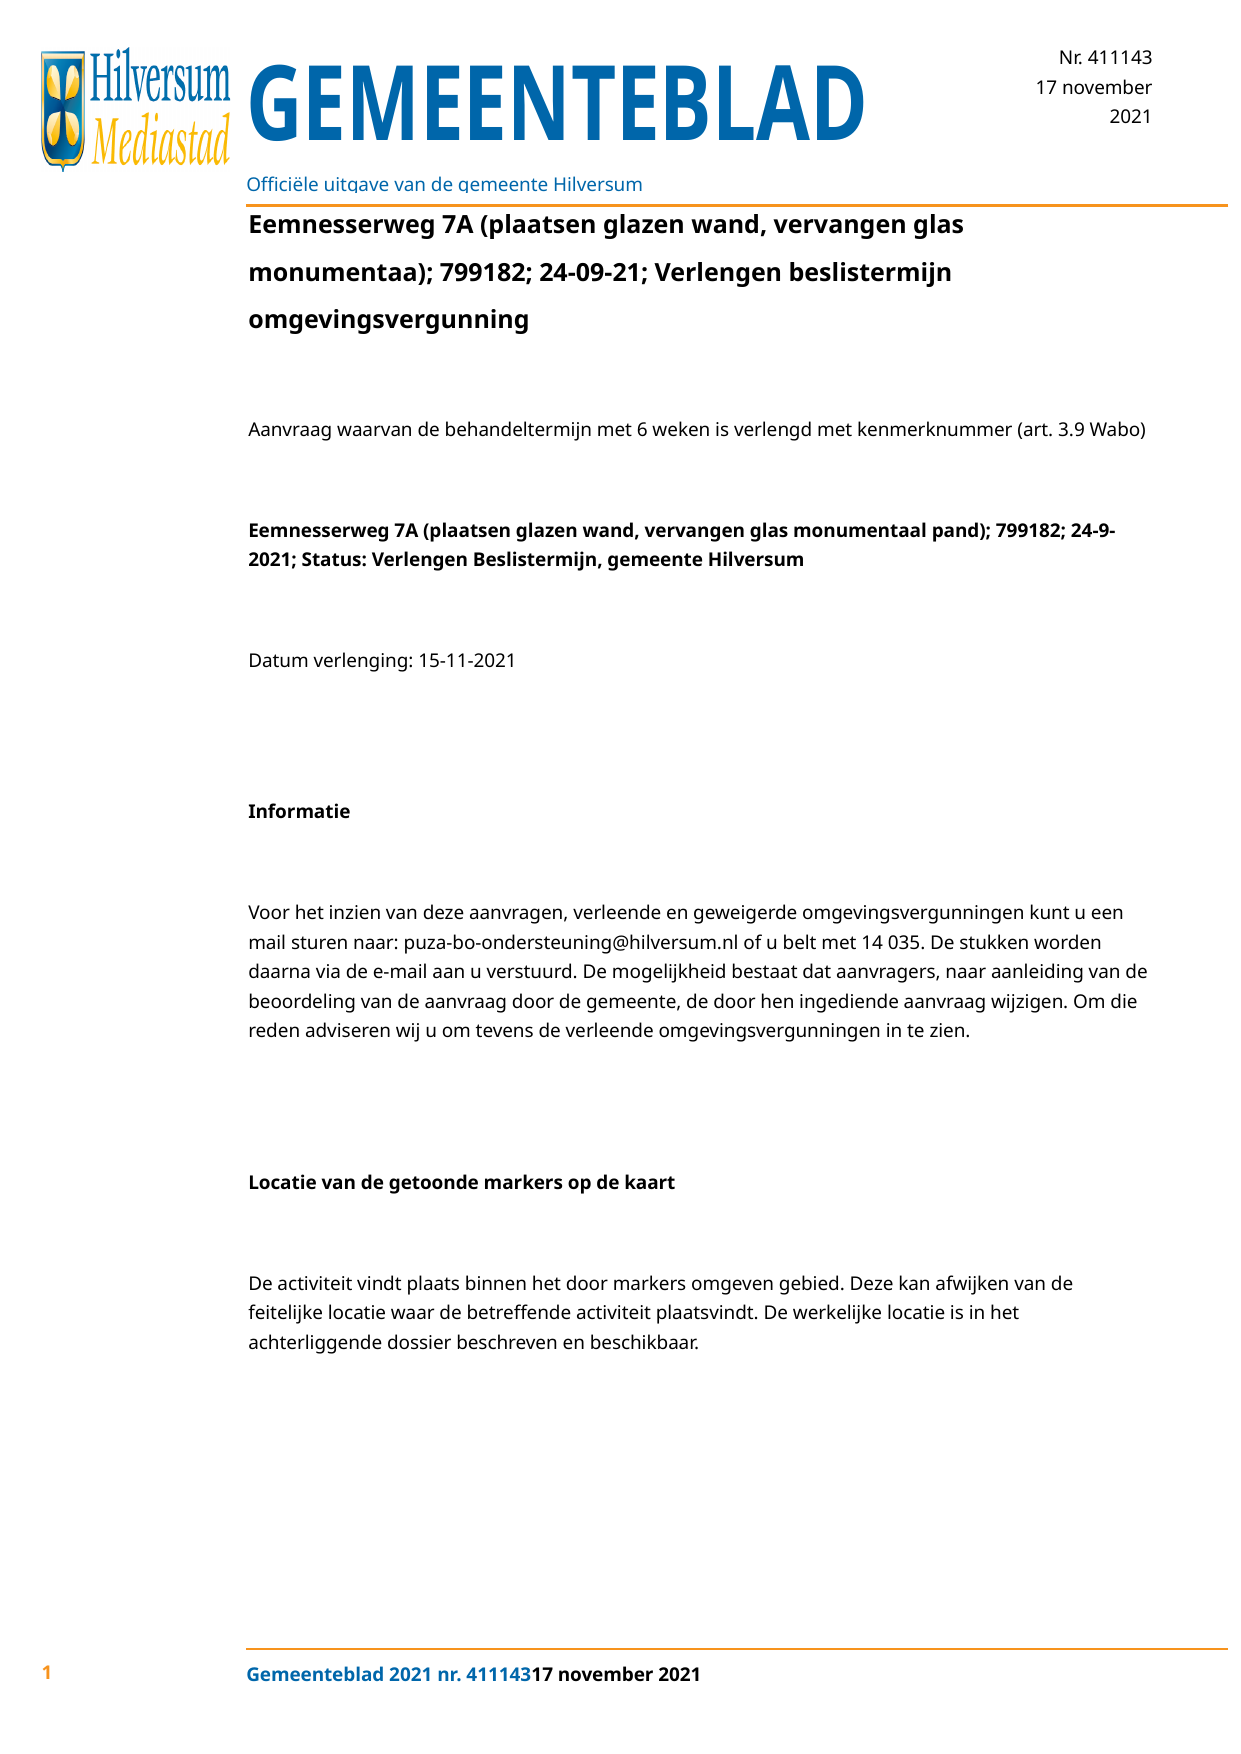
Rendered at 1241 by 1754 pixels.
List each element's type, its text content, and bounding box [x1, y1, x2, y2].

text Aanvraag waarvan de behandeltermijn met 6 weken is verlengd met kenmerknummer (art. 3.9 Wabo) [248, 416, 1152, 442]
text De activiteit vindt plaats binnen het door markers omgeven gebied. Deze kan afwijken van de feitelijke locatie waar de betreffende activiteit plaatsvindt. De werkelijke locatie is in het achterliggende dossier beschreven en beschikbaar. [248, 1270, 1152, 1354]
text Datum verlenging: 15-11-2021 [248, 647, 1152, 673]
text Informatie [248, 798, 1152, 824]
text Eemnesserweg 7A (plaatsen glazen wand, vervangen glas monumentaal pand); 799182; 24-9-2021; Status: Verlengen Beslistermijn, gemeente Hilversum [248, 517, 1152, 572]
text Voor het inzien van deze aanvragen, verleende en geweigerde omgevingsvergunningen kunt u een mail sturen naar: puza-bo-ondersteuning@hilversum.nl of u belt met 14 035. De stukken worden daarna via de e-mail aan u verstuurd. De mogelijkheid bestaat dat aanvragers, naar aanleiding van de beoordeling van de aanvraag door de gemeente, de door hen ingediende aanvraag wijzigen. Om die reden adviseren wij u om tevens de verleende omgevingsvergunningen in te zien. [248, 899, 1152, 1043]
picture [41, 47, 231, 172]
text Locatie van de getoonde markers op de kaart [248, 1169, 1152, 1194]
text Eemnesserweg 7A (plaatsen glazen wand, vervangen glas monumentaa); 799182; 24-09-21; Verlengen beslistermijn omgevingsvergunning [248, 207, 1152, 336]
